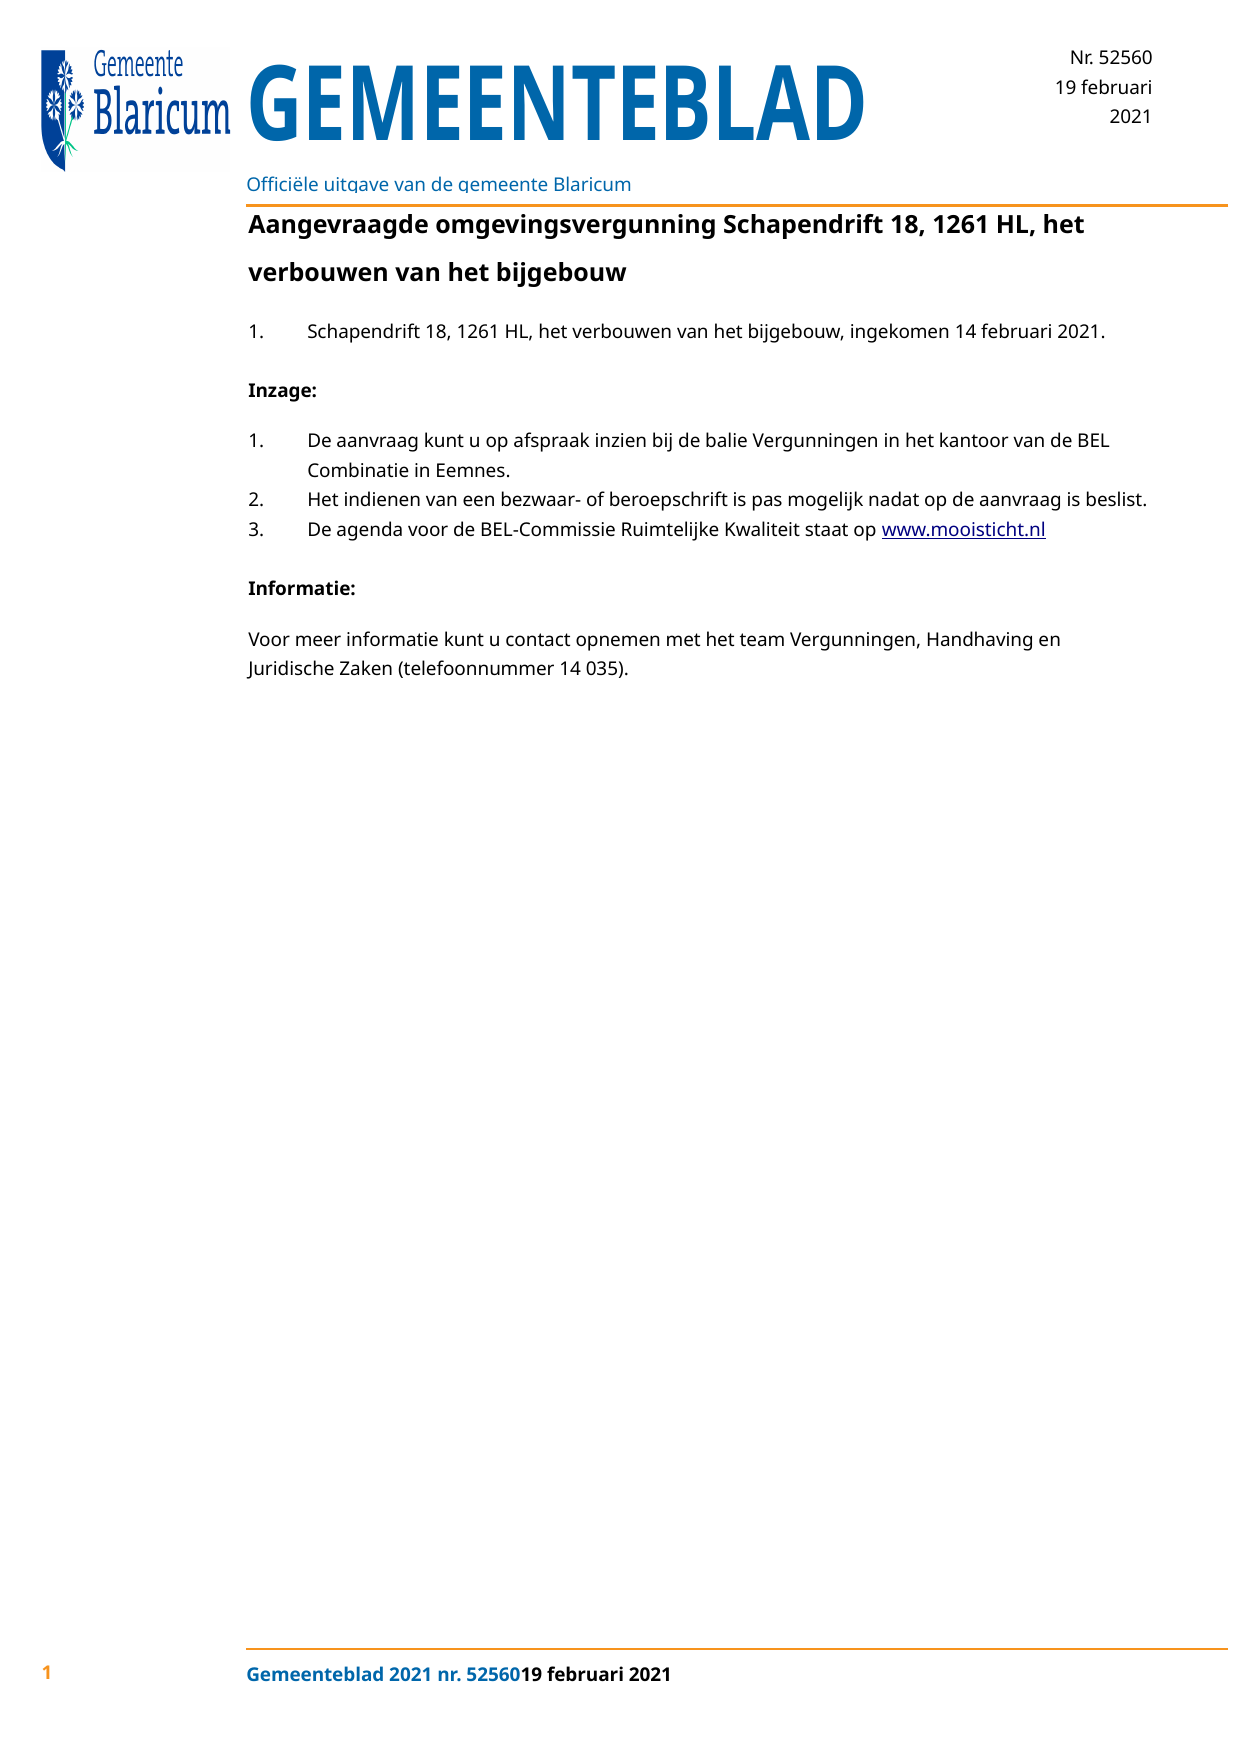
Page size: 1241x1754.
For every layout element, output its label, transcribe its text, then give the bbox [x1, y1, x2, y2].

list De aanvraag kunt u op afspraak inzien bij de balie Vergunningen in het kantoor van de BEL Combinatie in Eemnes. [248, 427, 1152, 483]
picture [41, 47, 231, 172]
list De agenda voor de BEL-Commissie Ruimtelijke Kwaliteit staat op www.mooisticht.nl [248, 516, 1152, 542]
text Inzage: [248, 377, 1152, 403]
text Voor meer informatie kunt u contact opnemen met het team Vergunningen, Handhaving en Juridische Zaken (telefoonnummer 14 035). [248, 626, 1152, 681]
text Informatie: [248, 575, 1152, 601]
list Schapendrift 18, 1261 HL, het verbouwen van het bijgebouw, ingekomen 14 februari 2021. [248, 318, 1152, 344]
text Aangevraagde omgevingsvergunning Schapendrift 18, 1261 HL, het verbouwen van het bijgebouw [248, 207, 1152, 288]
list Het indienen van een bezwaar- of beroepschrift is pas mogelijk nadat op de aanvraag is beslist. [248, 487, 1152, 512]
